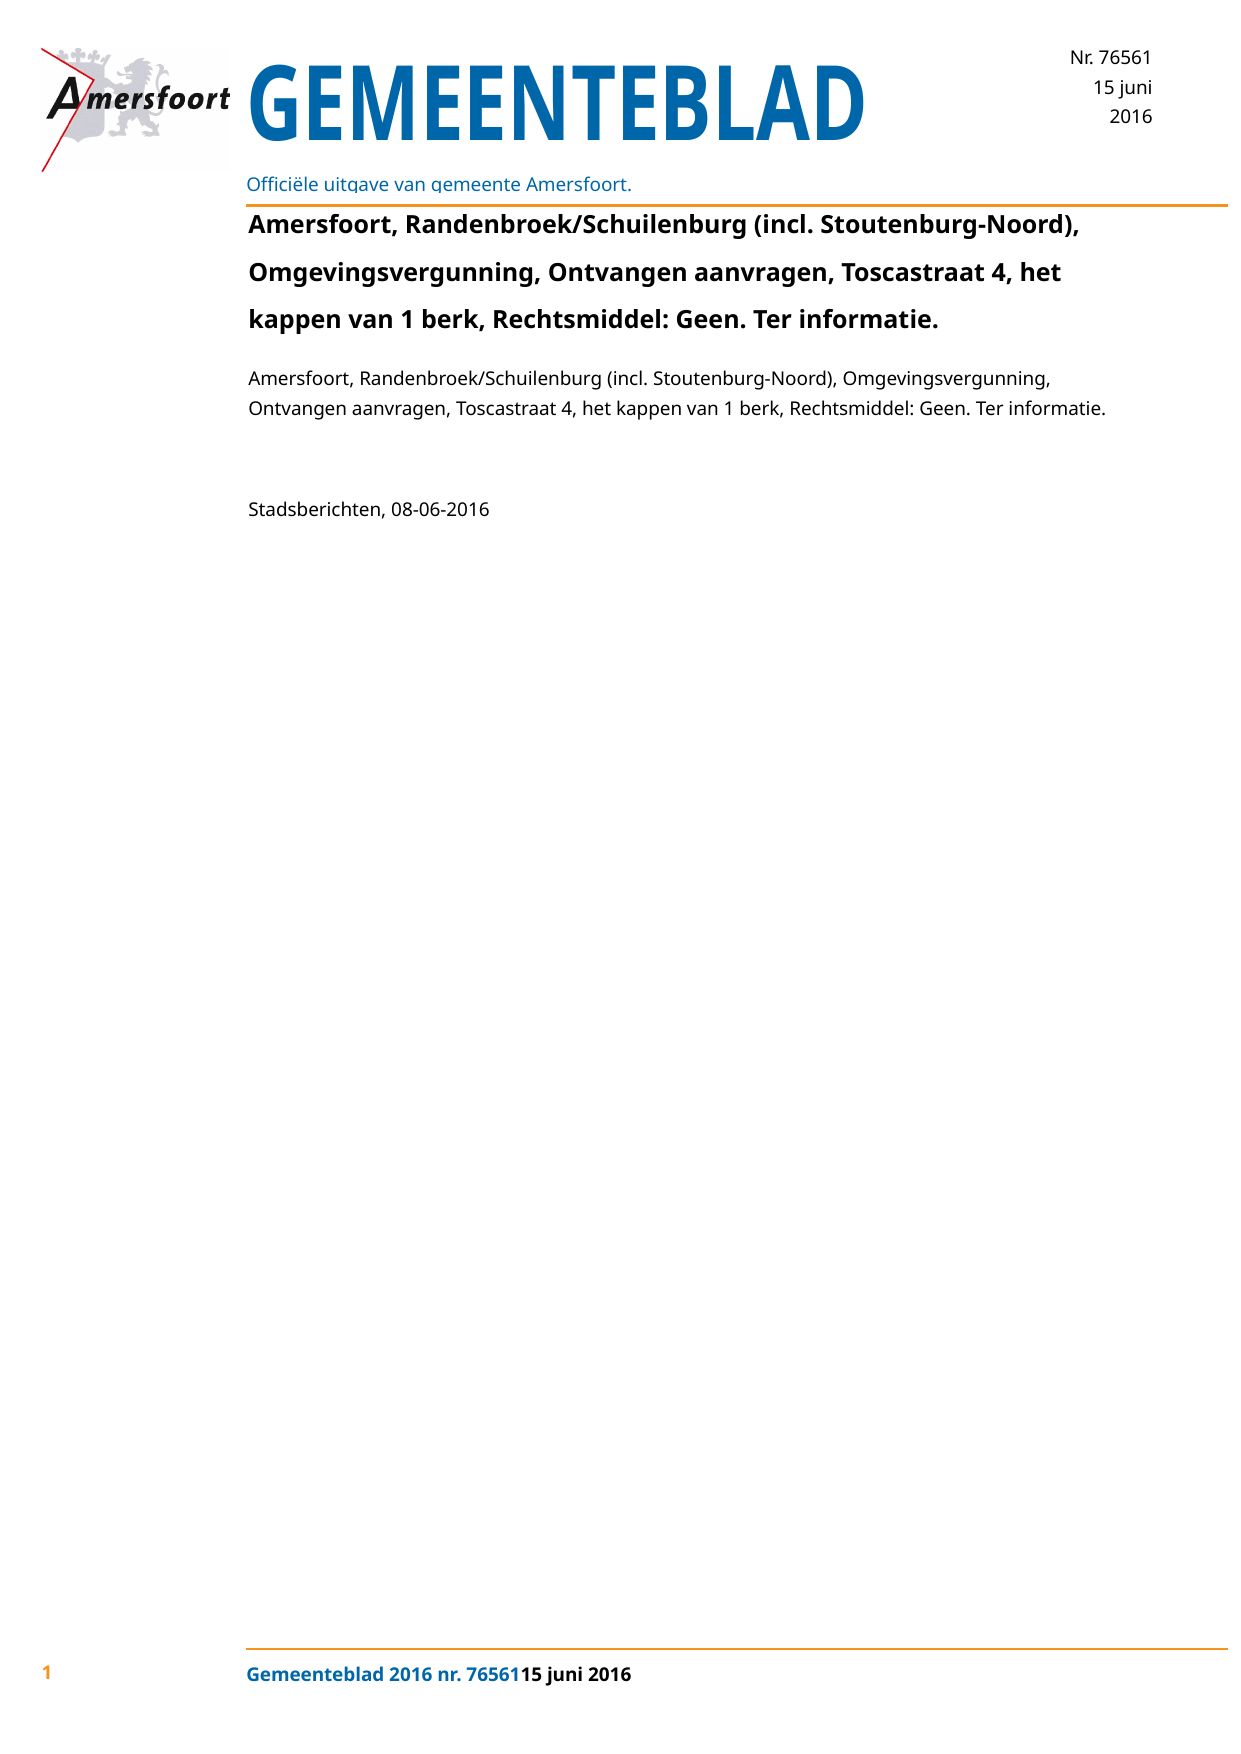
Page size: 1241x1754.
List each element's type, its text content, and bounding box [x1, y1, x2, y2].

picture [41, 47, 231, 172]
text Stadsberichten, 08-06-2016 [248, 496, 1152, 522]
text Amersfoort, Randenbroek/Schuilenburg (incl. Stoutenburg-Noord), Omgevingsvergunning, Ontvangen aanvragen, Toscastraat 4, het kappen van 1 berk, Rechtsmiddel: Geen. Ter informatie. [248, 366, 1152, 421]
text Amersfoort, Randenbroek/Schuilenburg (incl. Stoutenburg-Noord), Omgevingsvergunning, Ontvangen aanvragen, Toscastraat 4, het kappen van 1 berk, Rechtsmiddel: Geen. Ter informatie. [248, 207, 1152, 336]
